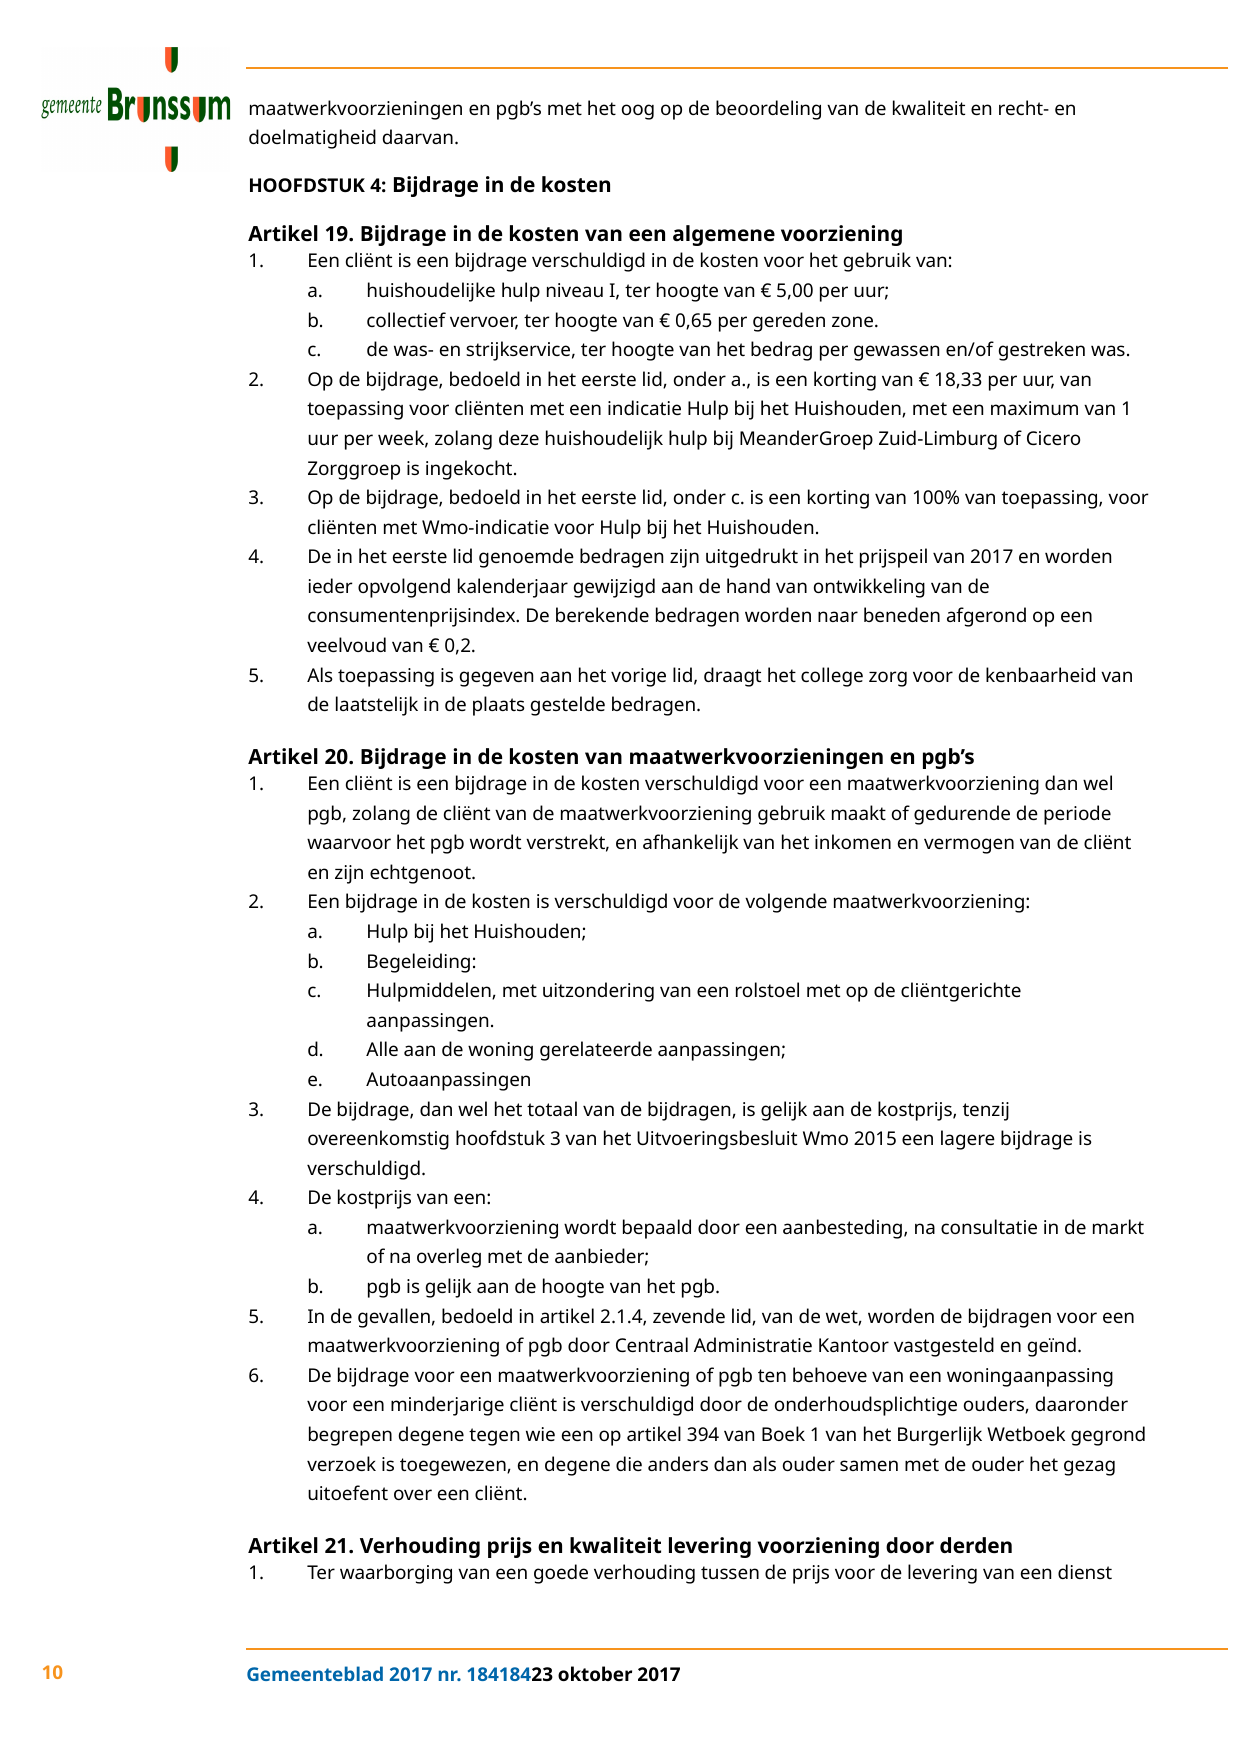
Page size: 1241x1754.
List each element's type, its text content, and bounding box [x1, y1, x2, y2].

list Alle aan de woning gerelateerde aanpassingen; [307, 1037, 1152, 1062]
list maatwerkvoorziening wordt bepaald door een aanbesteding, na consultatie in de markt of na overleg met de aanbieder; [307, 1214, 1152, 1269]
list Ter waarborging van een goede verhouding tussen de prijs voor de levering van een dienst [248, 1559, 1152, 1585]
list Autoaanpassingen [307, 1066, 1152, 1092]
list De bijdrage, dan wel het totaal van de bijdragen, is gelijk aan de kostprijs, tenzij overeenkomstig hoofdstuk 3 van het Uitvoeringsbesluit Wmo 2015 een lagere bijdrage is verschuldigd. [248, 1096, 1152, 1181]
list De kostprijs van een: [248, 1184, 1152, 1210]
list Op de bijdrage, bedoeld in het eerste lid, onder a., is een korting van € 18,33 per uur, van toepassing voor cliënten met een indicatie Hulp bij het Huishouden, met een maximum van 1 uur per week, zolang deze huishoudelijk hulp bij MeanderGroep Zuid-Limburg of Cicero Zorggroep is ingekocht. [248, 366, 1152, 481]
list De bijdrage voor een maatwerkvoorziening of pgb ten behoeve van een woningaanpassing voor een minderjarige cliënt is verschuldigd door de onderhoudsplichtige ouders, daaronder begrepen degene tegen wie een op artikel 394 van Boek 1 van het Burgerlijk Wetboek gegrond verzoek is toegewezen, en degene die anders dan als ouder samen met de ouder het gezag uitoefent over een cliënt. [248, 1362, 1152, 1506]
text Artikel 21. Verhouding prijs en kwaliteit levering voorziening door derden [248, 1531, 1152, 1559]
list pgb is gelijk aan de hoogte van het pgb. [307, 1273, 1152, 1299]
list Als toepassing is gegeven aan het vorige lid, draagt het college zorg voor de kenbaarheid van de laatstelijk in de plaats gestelde bedragen. [248, 662, 1152, 717]
list de was- en strijkservice, ter hoogte van het bedrag per gewassen en/of gestreken was. [307, 336, 1152, 362]
text maatwerkvoorzieningen en pgb’s met het oog op de beoordeling van de kwaliteit en recht- en doelmatigheid daarvan. [248, 95, 1152, 150]
list collectief vervoer, ter hoogte van € 0,65 per gereden zone. [307, 307, 1152, 333]
text Artikel 20. Bijdrage in de kosten van maatwerkvoorzieningen en pgb’s [248, 742, 1152, 770]
list Hulp bij het Huishouden; [307, 918, 1152, 944]
picture [41, 47, 231, 172]
list Een bijdrage in de kosten is verschuldigd voor de volgende maatwerkvoorziening: [248, 889, 1152, 914]
list Een cliënt is een bijdrage in de kosten verschuldigd voor een maatwerkvoorziening dan wel pgb, zolang de cliënt van de maatwerkvoorziening gebruik maakt of gedurende de periode waarvoor het pgb wordt verstrekt, en afhankelijk van het inkomen en vermogen van de cliënt en zijn echtgenoot. [248, 770, 1152, 885]
text Artikel 19. Bijdrage in de kosten van een algemene voorziening [248, 219, 1152, 248]
list Een cliënt is een bijdrage verschuldigd in de kosten voor het gebruik van: [248, 248, 1152, 273]
list Begeleiding: [307, 948, 1152, 973]
list Op de bijdrage, bedoeld in het eerste lid, onder c. is een korting van 100% van toepassing, voor cliënten met Wmo-indicatie voor Hulp bij het Huishouden. [248, 484, 1152, 540]
list In de gevallen, bedoeld in artikel 2.1.4, zevende lid, van de wet, worden de bijdragen voor een maatwerkvoorziening of pgb door Centraal Administratie Kantoor vastgesteld en geïnd. [248, 1303, 1152, 1358]
list huishoudelijke hulp niveau I, ter hoogte van € 5,00 per uur; [307, 277, 1152, 303]
list Hulpmiddelen, met uitzondering van een rolstoel met op de cliëntgerichte aanpassingen. [307, 977, 1152, 1033]
list De in het eerste lid genoemde bedragen zijn uitgedrukt in het prijspeil van 2017 en worden ieder opvolgend kalenderjaar gewijzigd aan de hand van ontwikkeling van de consumentenprijsindex. De berekende bedragen worden naar beneden afgerond op een veelvoud van € 0,2. [248, 543, 1152, 658]
text HOOFDSTUK 4: Bijdrage in de kosten [248, 170, 1152, 198]
